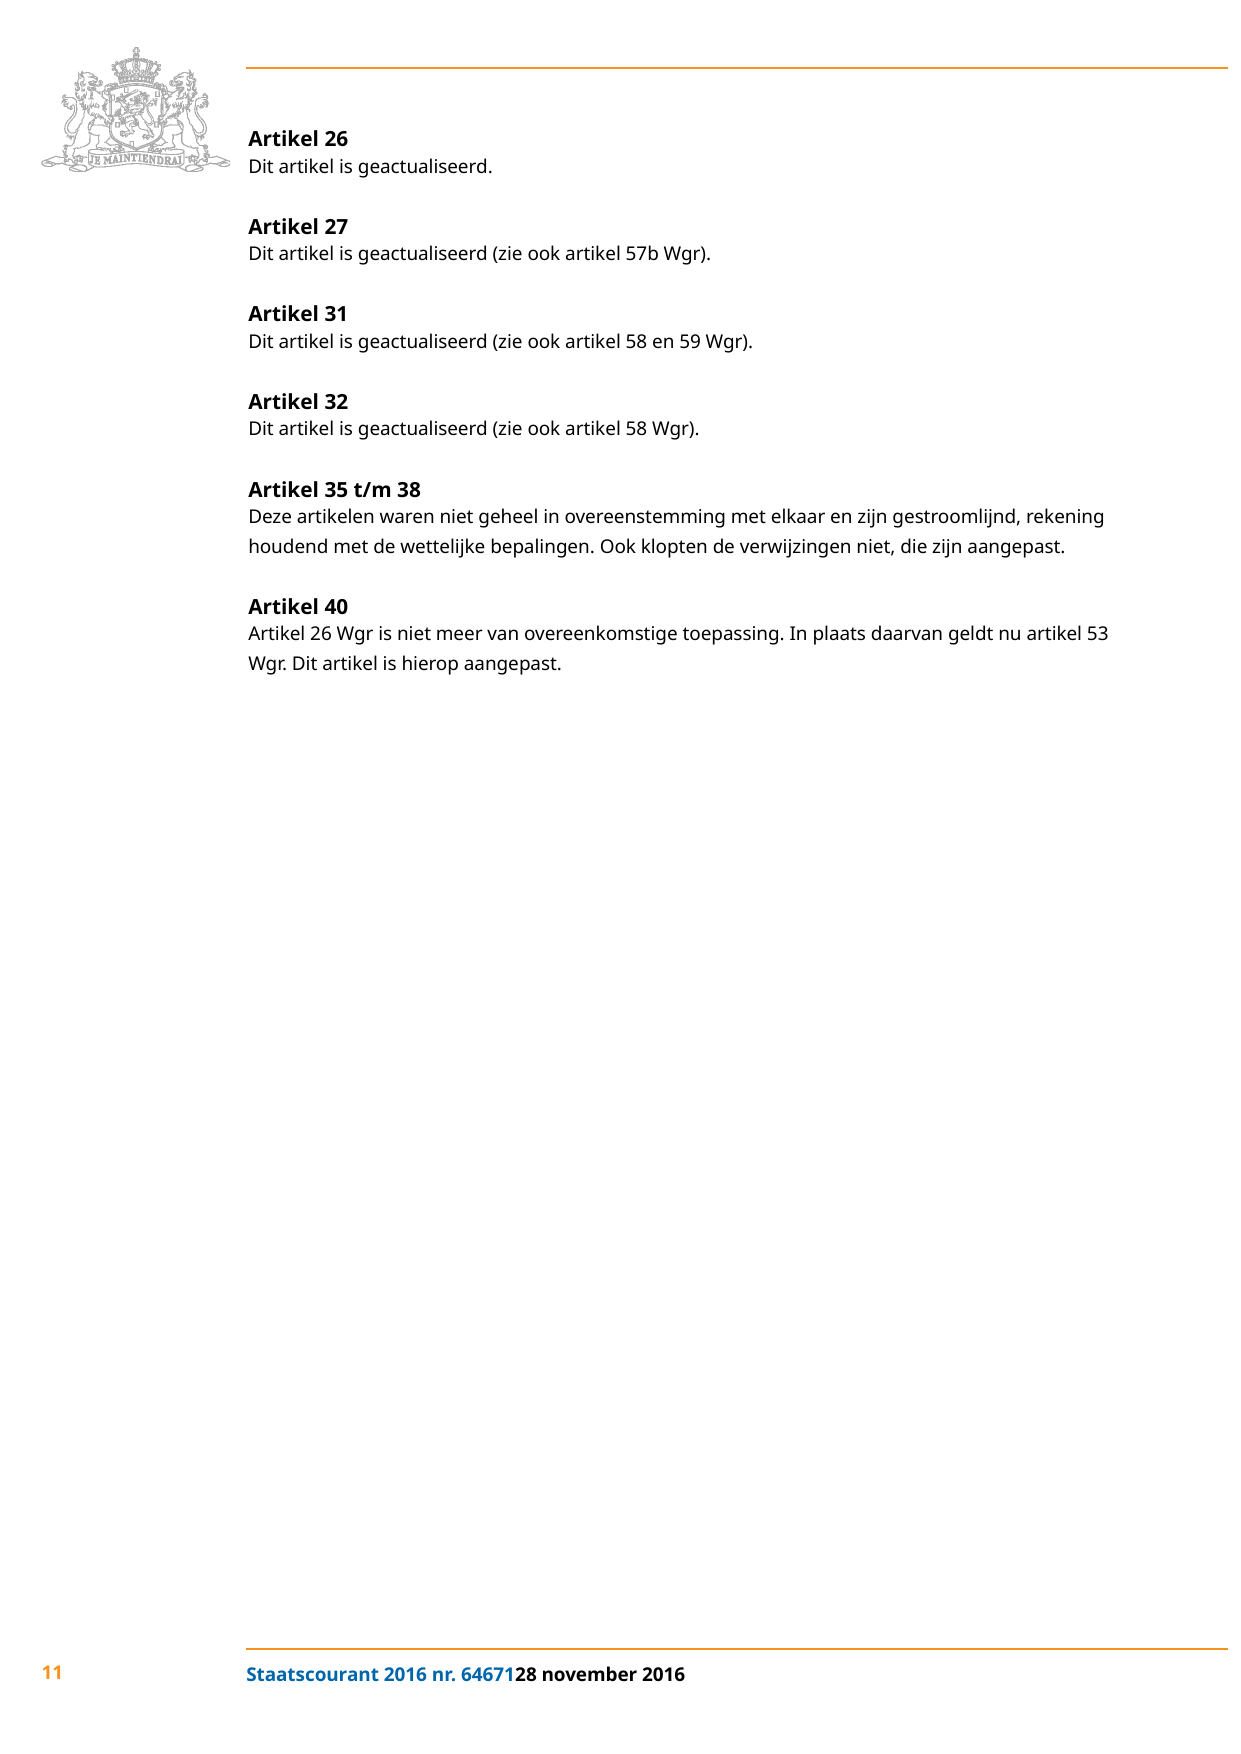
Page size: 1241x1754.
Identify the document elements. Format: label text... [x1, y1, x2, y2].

text Artikel 31 [248, 299, 1152, 328]
text Dit artikel is geactualiseerd. [248, 153, 1152, 178]
text Deze artikelen waren niet geheel in overeenstemming met elkaar en zijn gestroomlijnd, rekening houdend met de wettelijke bepalingen. Ook klopten de verwijzingen niet, die zijn aangepast. [248, 503, 1152, 558]
text Artikel 40 [248, 592, 1152, 620]
text Artikel 35 t/m 38 [248, 475, 1152, 503]
picture [41, 47, 231, 172]
text Dit artikel is geactualiseerd (zie ook artikel 58 Wgr). [248, 416, 1152, 441]
text Dit artikel is geactualiseerd (zie ook artikel 58 en 59 Wgr). [248, 328, 1152, 354]
text Dit artikel is geactualiseerd (zie ook artikel 57b Wgr). [248, 240, 1152, 266]
text Artikel 32 [248, 387, 1152, 416]
text Artikel 26 [248, 124, 1152, 153]
text Artikel 26 Wgr is niet meer van overeenkomstige toepassing. In plaats daarvan geldt nu artikel 53 Wgr. Dit artikel is hierop aangepast. [248, 620, 1152, 676]
text Artikel 27 [248, 212, 1152, 240]
